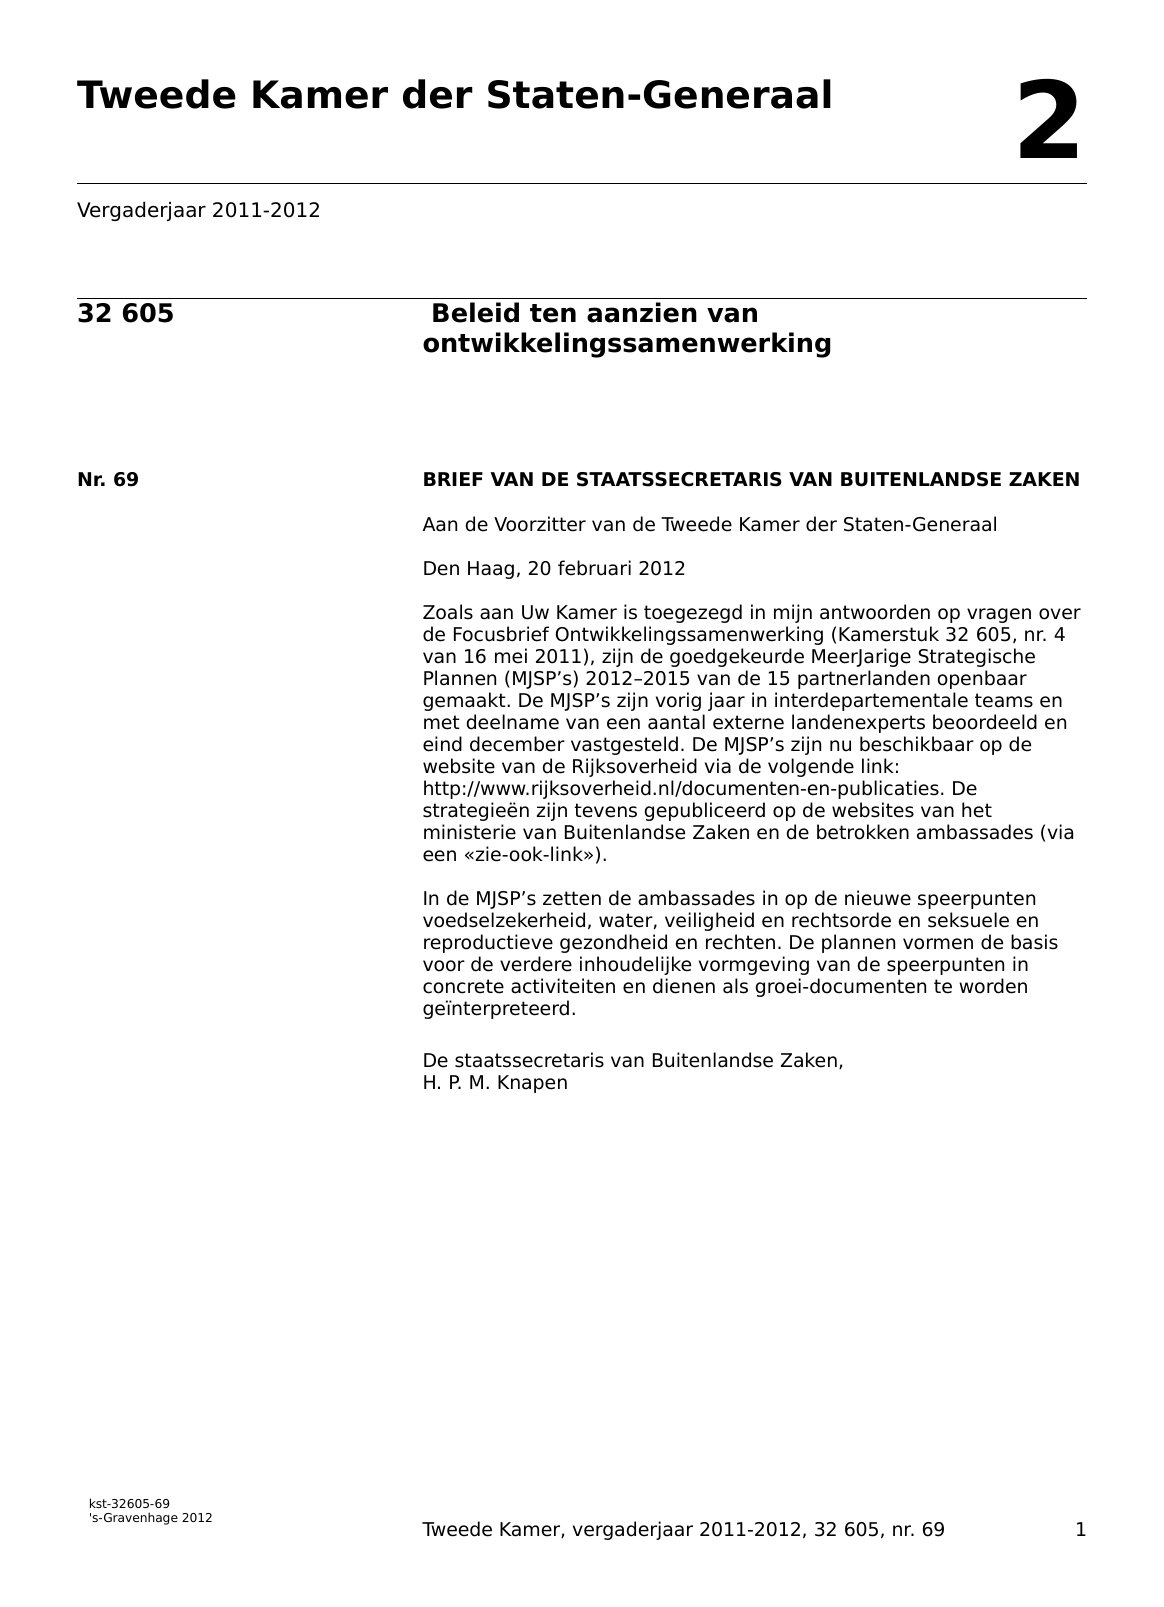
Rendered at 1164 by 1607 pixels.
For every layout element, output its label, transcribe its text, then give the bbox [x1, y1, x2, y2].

text 's-Gravenhage 2012 [88, 1511, 323, 1525]
text Aan de Voorzitter van de Tweede Kamer der Staten-Generaal [422, 513, 1087, 536]
table_header Tweede Kamer der Staten-Generaal [77, 59, 886, 183]
text kst-32605-69 [88, 1497, 323, 1511]
table_header 2 [886, 59, 1087, 183]
subtitle Nr. 69 BRIEF VAN DE STAATSSECRETARIS VAN BUITENLANDSE ZAKEN [77, 469, 1087, 491]
subtitle 32 605 Beleid ten aanzien van ontwikkelingssamenwerking [77, 299, 1087, 358]
text Zoals aan Uw Kamer is toegezegd in mijn antwoorden op vragen over de Focusbrief Ontwikkelingssamenwerking (Kamerstuk 32 605, nr. 4 van 16 mei 2011), zijn de goedgekeurde MeerJarige Strategische Plannen (MJSP’s) 2012–2015 van de 15 partnerlanden openbaar gemaakt. De MJSP’s zijn vorig jaar in interdepartementale teams en met deelname van een aantal externe landenexperts beoordeeld en eind december vastgesteld. De MJSP’s zijn nu beschikbaar op de website van de Rijksoverheid via de volgende link: http://www.rijksoverheid.nl/documenten-en-publicaties. De strategieën zijn tevens gepubliceerd op de websites van het ministerie van Buitenlandse Zaken en de betrokken ambassades (via een «zie-ook-link»). [422, 602, 1087, 866]
text In de MJSP’s zetten de ambassades in op de nieuwe speerpunten voedselzekerheid, water, veiligheid en rechtsorde en seksuele en reproductieve gezondheid en rechten. De plannen vormen de basis voor de verdere inhoudelijke vormgeving van de speerpunten in concrete activiteiten en dienen als groei-documenten te worden geïnterpreteerd. [422, 888, 1087, 1020]
table_cell Vergaderjaar 2011-2012 [77, 184, 1087, 298]
text De staatssecretaris van Buitenlandse Zaken, H. P. M. Knapen [422, 1050, 1087, 1094]
text Den Haag, 20 februari 2012 [422, 558, 1087, 580]
